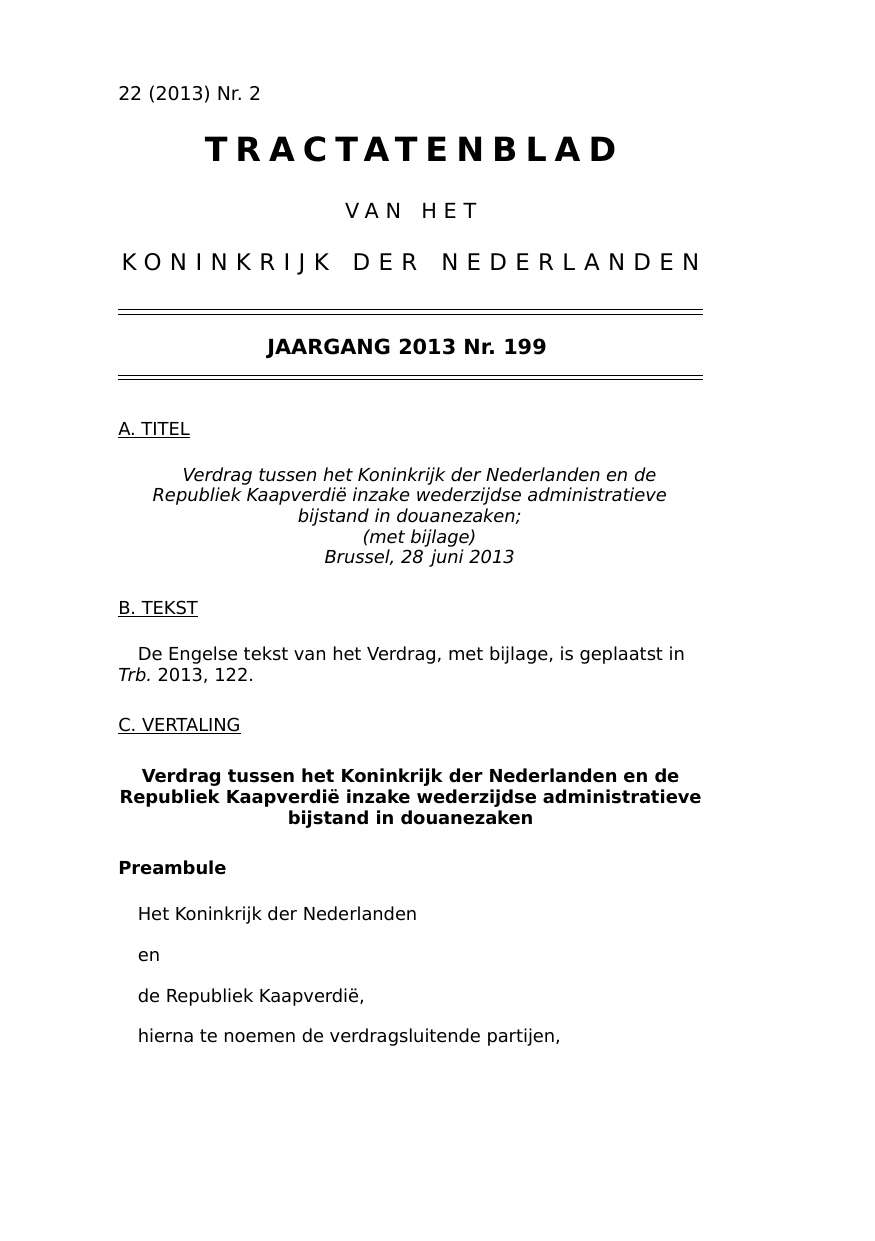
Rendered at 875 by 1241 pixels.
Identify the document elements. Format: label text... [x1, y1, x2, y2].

text VAN HET [118, 199, 703, 223]
text Het Koninkrijk der Nederlanden [118, 904, 703, 925]
subtitle B. TEKST [118, 598, 703, 619]
subtitle Preambule [118, 858, 703, 879]
text KONINKRIJK DER NEDERLANDEN [118, 249, 703, 276]
subtitle Verdrag tussen het Koninkrijk der Nederlanden en de Republiek Kaapverdië inzake wederzijdse administratieve bijstand in douanezaken [118, 766, 703, 828]
text (met bijlage) [118, 527, 703, 547]
text TRACTATENBLAD [118, 130, 703, 169]
text 22 (2013) Nr. 2 [118, 83, 703, 105]
text JAARGANG 2013 Nr. 199 [118, 335, 703, 359]
text Verdrag tussen het Koninkrijk der Nederlanden en de Republiek Kaapverdië inzake wederzijdse administratieve bijstand in douanezaken; [118, 464, 703, 527]
text De Engelse tekst van het Verdrag, met bijlage, is geplaatst in Trb. 2013, 122. [118, 644, 703, 685]
text en [118, 945, 703, 965]
text hierna te noemen de verdragsluitende partijen, [118, 1026, 703, 1047]
text de Republiek Kaapverdië, [118, 985, 703, 1006]
subtitle A. TITEL [118, 419, 703, 439]
subtitle C. VERTALING [118, 715, 703, 736]
text Brussel, 28 juni 2013 [118, 547, 703, 568]
